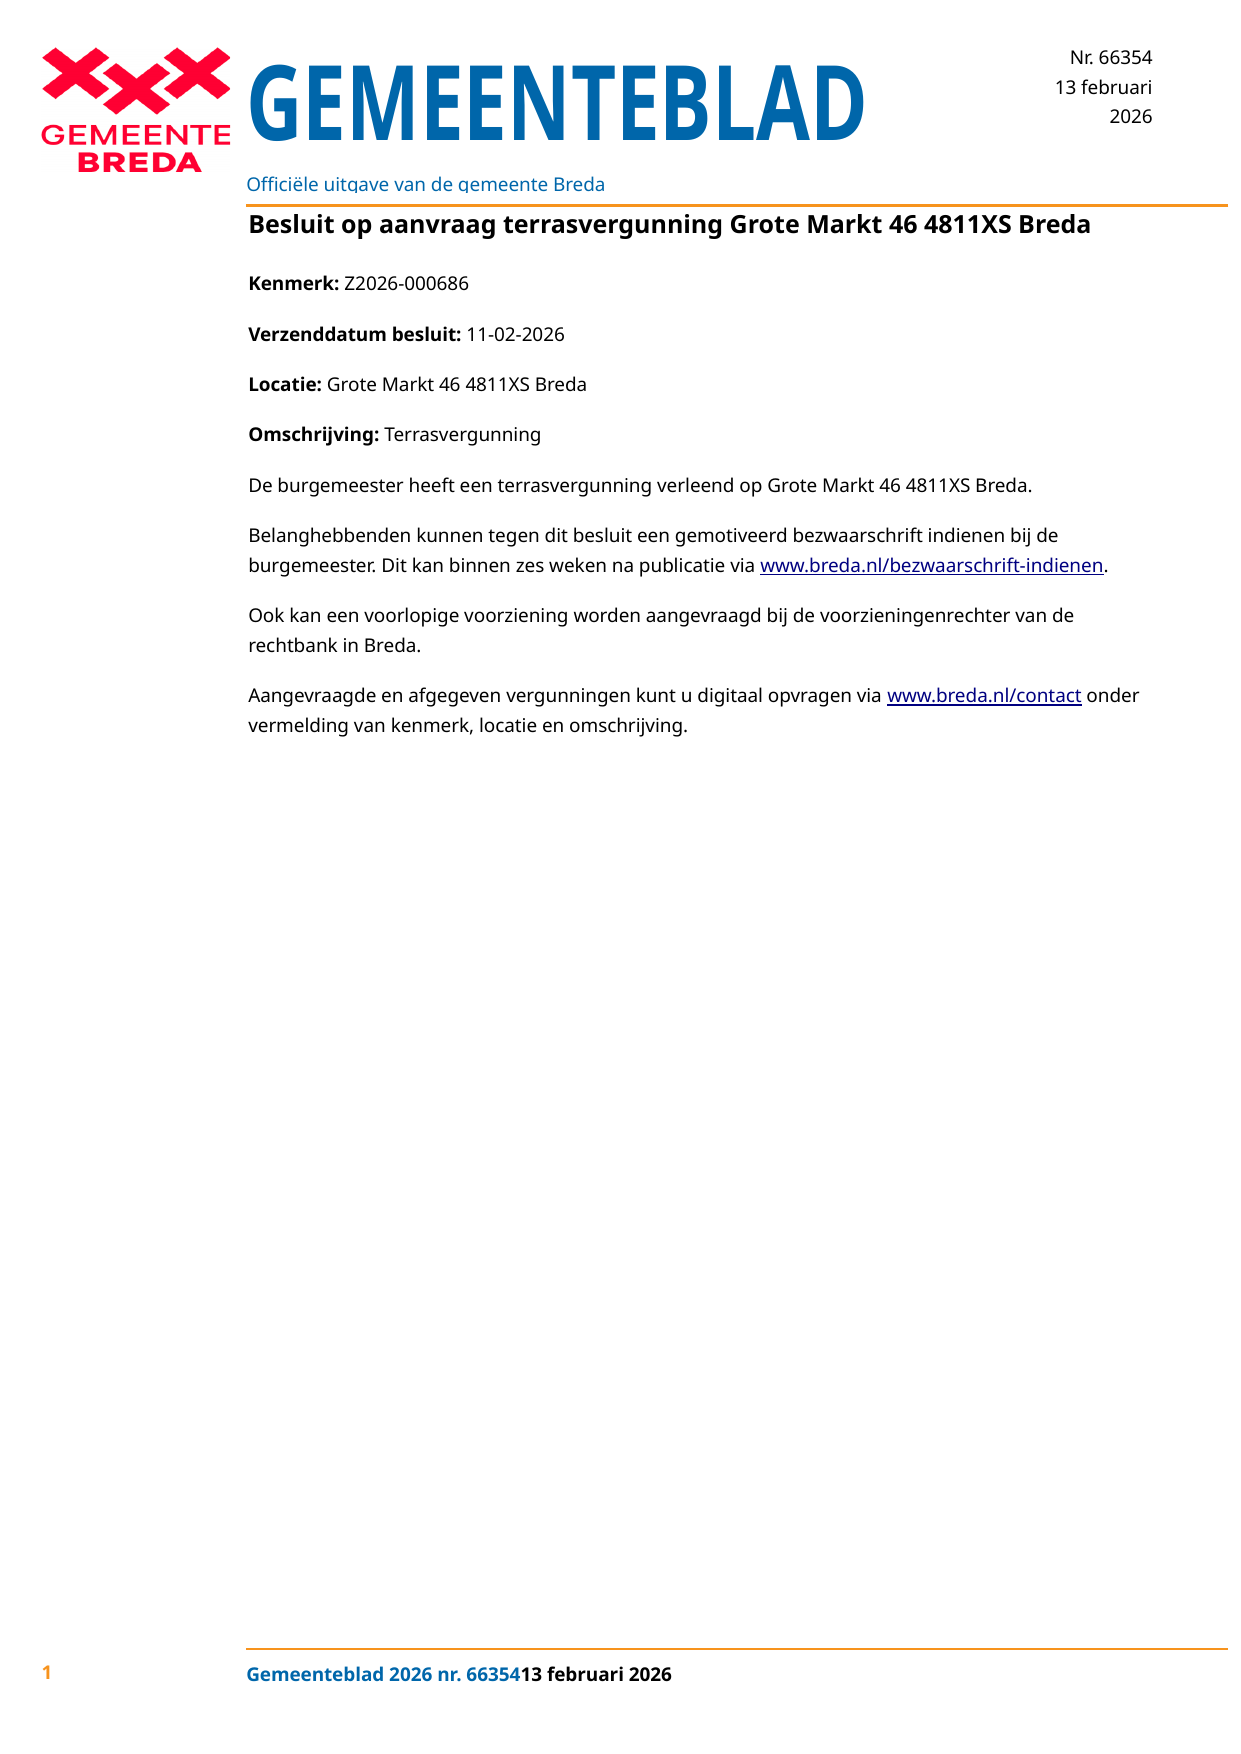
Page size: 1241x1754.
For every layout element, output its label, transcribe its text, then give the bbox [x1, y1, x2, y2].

text Besluit op aanvraag terrasvergunning Grote Markt 46 4811XS Breda [248, 207, 1152, 241]
text Ook kan een voorlopige voorziening worden aangevraagd bij de voorzieningenrechter van de rechtbank in Breda. [248, 602, 1152, 658]
text Aangevraagde en afgegeven vergunningen kunt u digitaal opvragen via www.breda.nl/contact onder vermelding van kenmerk, locatie en omschrijving. [248, 682, 1152, 738]
text Verzenddatum besluit: 11-02-2026 [248, 321, 1152, 346]
text De burgemeester heeft een terrasvergunning verleend op Grote Markt 46 4811XS Breda. [248, 472, 1152, 498]
text Kenmerk: Z2026-000686 [248, 270, 1152, 296]
picture [41, 47, 231, 172]
text Belanghebbenden kunnen tegen dit besluit een gemotiveerd bezwaarschrift indienen bij de burgemeester. Dit kan binnen zes weken na publicatie via www.breda.nl/bezwaarschrift-indienen. [248, 522, 1152, 578]
text Omschrijving: Terrasvergunning [248, 422, 1152, 447]
text Locatie: Grote Markt 46 4811XS Breda [248, 371, 1152, 397]
